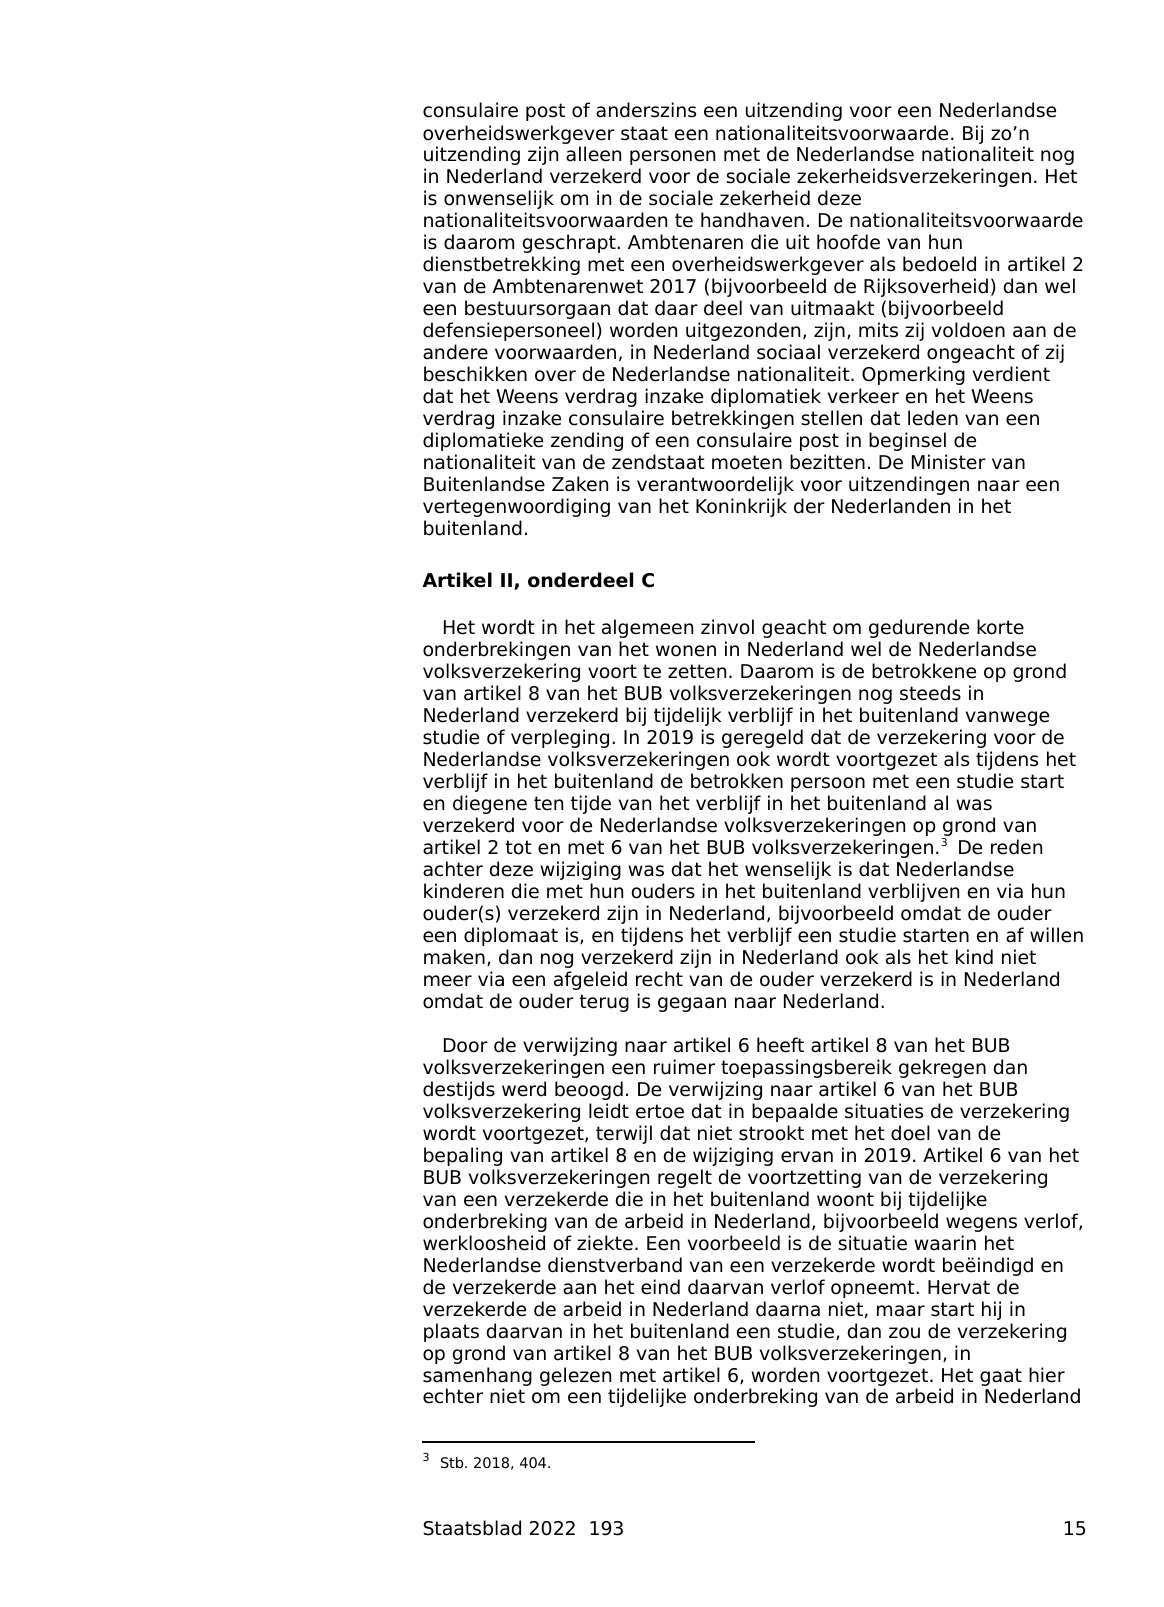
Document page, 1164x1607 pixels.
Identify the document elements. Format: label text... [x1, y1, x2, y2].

text Door de verwijzing naar artikel 6 heeft artikel 8 van het BUB volksverzekeringen een ruimer toepassingsbereik gekregen dan destijds werd beoogd. De verwijzing naar artikel 6 van het BUB volksverzekering leidt ertoe dat in bepaalde situaties de verzekering wordt voortgezet, terwijl dat niet strookt met het doel van de bepaling van artikel 8 en de wijziging ervan in 2019. Artikel 6 van het BUB volksverzekeringen regelt de voortzetting van de verzekering van een verzekerde die in het buitenland woont bij tijdelijke onderbreking van de arbeid in Nederland, bijvoorbeeld wegens verlof, werkloosheid of ziekte. Een voorbeeld is de situatie waarin het Nederlandse dienstverband van een verzekerde wordt beëindigd en de verzekerde aan het eind daarvan verlof opneemt. Hervat de verzekerde de arbeid in Nederland daarna niet, maar start hij in plaats daarvan in het buitenland een studie, dan zou de verzekering op grond van artikel 8 van het BUB volksverzekeringen, in samenhang gelezen met artikel 6, worden voortgezet. Het gaat hier echter niet om een tijdelijke onderbreking van de arbeid in Nederland [422, 1035, 1087, 1408]
text Het wordt in het algemeen zinvol geacht om gedurende korte onderbrekingen van het wonen in Nederland wel de Nederlandse volksverzekering voort te zetten. Daarom is de betrokkene op grond van artikel 8 van het BUB volksverzekeringen nog steeds in Nederland verzekerd bij tijdelijk verblijf in het buitenland vanwege studie of verpleging. In 2019 is geregeld dat de verzekering voor de Nederlandse volksverzekeringen ook wordt voortgezet als tijdens het verblijf in het buitenland de betrokken persoon met een studie start en diegene ten tijde van het verblijf in het buitenland al was verzekerd voor de Nederlandse volksverzekeringen op grond van artikel 2 tot en met 6 van het BUB volksverzekeringen. De reden achter deze wijziging was dat het wenselijk is dat Nederlandse kinderen die met hun ouders in het buitenland verblijven en via hun ouder(s) verzekerd zijn in Nederland, bijvoorbeeld omdat de ouder een diplomaat is, en tijdens het verblijf een studie starten en af willen maken, dan nog verzekerd zijn in Nederland ook als het kind niet meer via een afgeleid recht van de ouder verzekerd is in Nederland omdat de ouder terug is gegaan naar Nederland. [422, 617, 1087, 1013]
text Stb. 2018, 404. [422, 1451, 1087, 1473]
subtitle Artikel II, onderdeel C [422, 570, 1087, 592]
text consulaire post of anderszins een uitzending voor een Nederlandse overheidswerkgever staat een nationaliteitsvoorwaarde. Bij zo’n uitzending zijn alleen personen met de Nederlandse nationaliteit nog in Nederland verzekerd voor de sociale zekerheidsverzekeringen. Het is onwenselijk om in de sociale zekerheid deze nationaliteitsvoorwaarden te handhaven. De nationaliteitsvoorwaarde is daarom geschrapt. Ambtenaren die uit hoofde van hun dienstbetrekking met een overheidswerkgever als bedoeld in artikel 2 van de Ambtenarenwet 2017 (bijvoorbeeld de Rijksoverheid) dan wel een bestuursorgaan dat daar deel van uitmaakt (bijvoorbeeld defensiepersoneel) worden uitgezonden, zijn, mits zij voldoen aan de andere voorwaarden, in Nederland sociaal verzekerd ongeacht of zij beschikken over de Nederlandse nationaliteit. Opmerking verdient dat het Weens verdrag inzake diplomatiek verkeer en het Weens verdrag inzake consulaire betrekkingen stellen dat leden van een diplomatieke zending of een consulaire post in beginsel de nationaliteit van de zendstaat moeten bezitten. De Minister van Buitenlandse Zaken is verantwoordelijk voor uitzendingen naar een vertegenwoordiging van het Koninkrijk der Nederlanden in het buitenland. [422, 100, 1087, 540]
